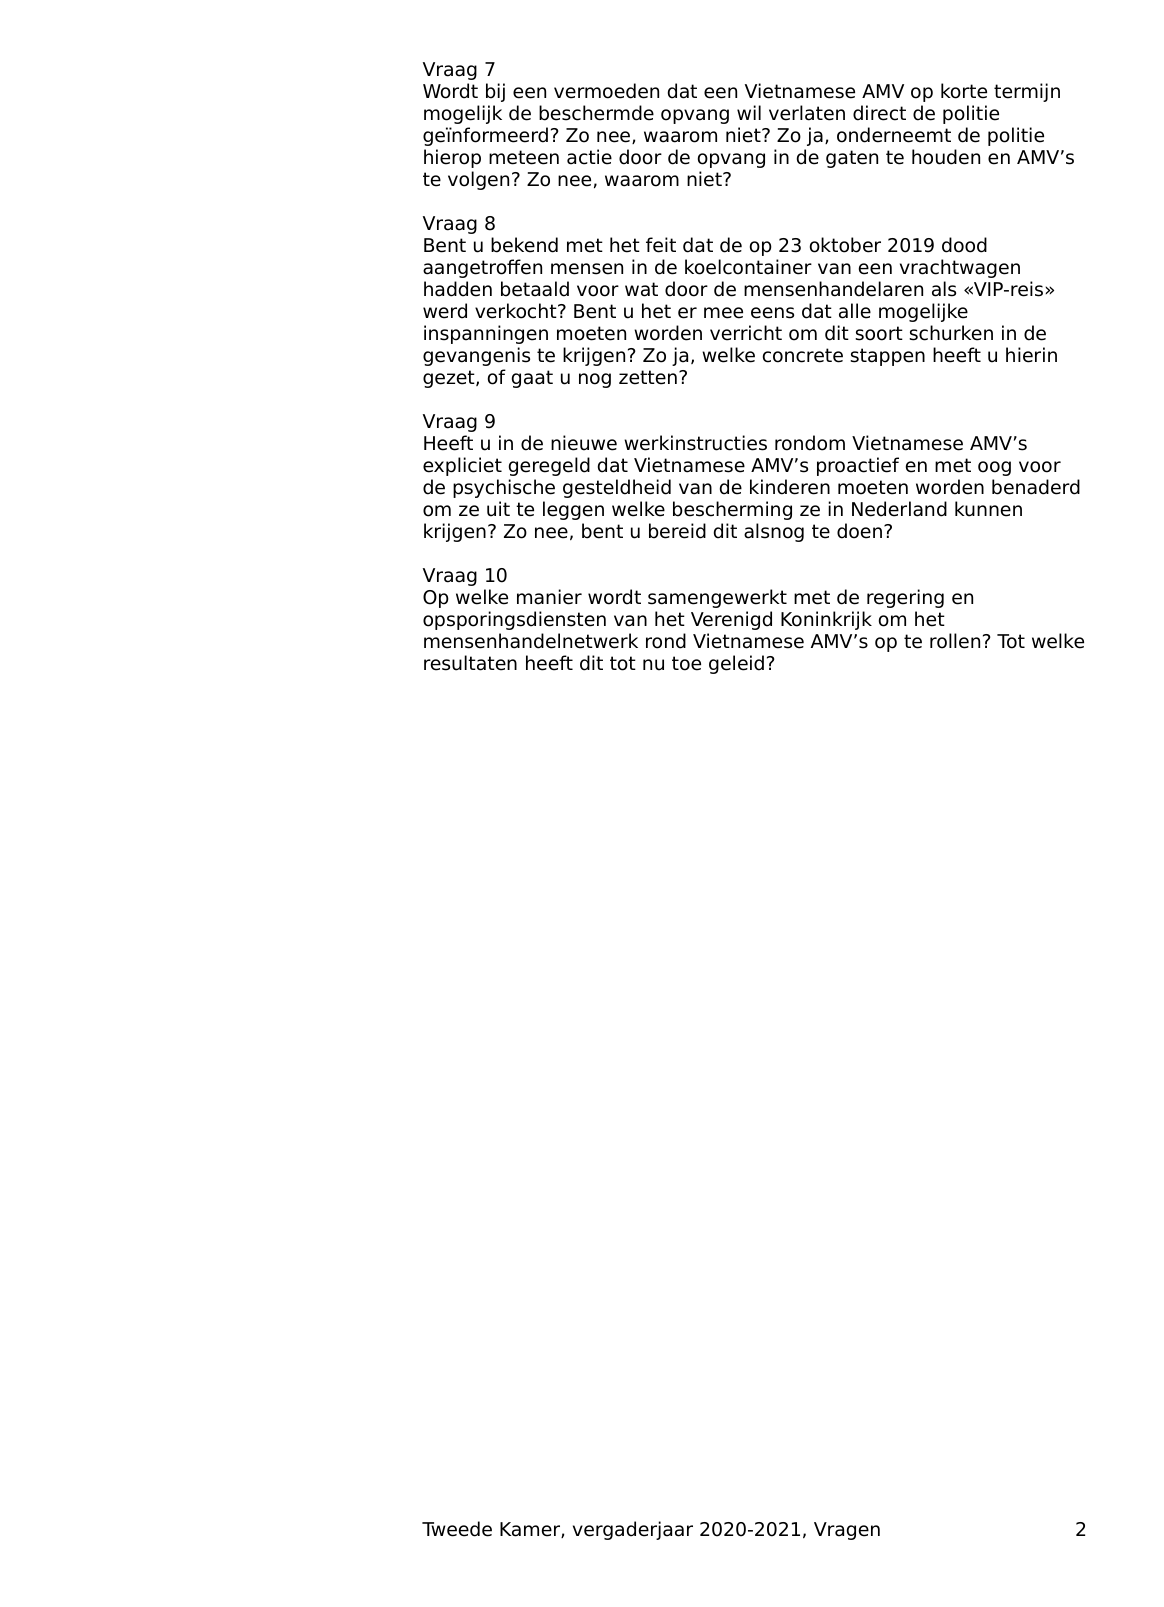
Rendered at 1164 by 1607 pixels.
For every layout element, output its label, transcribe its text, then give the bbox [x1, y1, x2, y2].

text Vraag 7 [422, 59, 1087, 81]
text Vraag 9 [422, 411, 1087, 433]
text Bent u bekend met het feit dat de op 23 oktober 2019 dood aangetroffen mensen in de koelcontainer van een vrachtwagen hadden betaald voor wat door de mensenhandelaren als «VIP-reis» werd verkocht? Bent u het er mee eens dat alle mogelijke inspanningen moeten worden verricht om dit soort schurken in de gevangenis te krijgen? Zo ja, welke concrete stappen heeft u hierin gezet, of gaat u nog zetten? [422, 235, 1087, 389]
text Vraag 8 [422, 213, 1087, 235]
text Vraag 10 [422, 565, 1087, 587]
text Heeft u in de nieuwe werkinstructies rondom Vietnamese AMV’s expliciet geregeld dat Vietnamese AMV’s proactief en met oog voor de psychische gesteldheid van de kinderen moeten worden benaderd om ze uit te leggen welke bescherming ze in Nederland kunnen krijgen? Zo nee, bent u bereid dit alsnog te doen? [422, 433, 1087, 543]
text Op welke manier wordt samengewerkt met de regering en opsporingsdiensten van het Verenigd Koninkrijk om het mensenhandelnetwerk rond Vietnamese AMV’s op te rollen? Tot welke resultaten heeft dit tot nu toe geleid? [422, 587, 1087, 675]
text Wordt bij een vermoeden dat een Vietnamese AMV op korte termijn mogelijk de beschermde opvang wil verlaten direct de politie geïnformeerd? Zo nee, waarom niet? Zo ja, onderneemt de politie hierop meteen actie door de opvang in de gaten te houden en AMV’s te volgen? Zo nee, waarom niet? [422, 81, 1087, 191]
